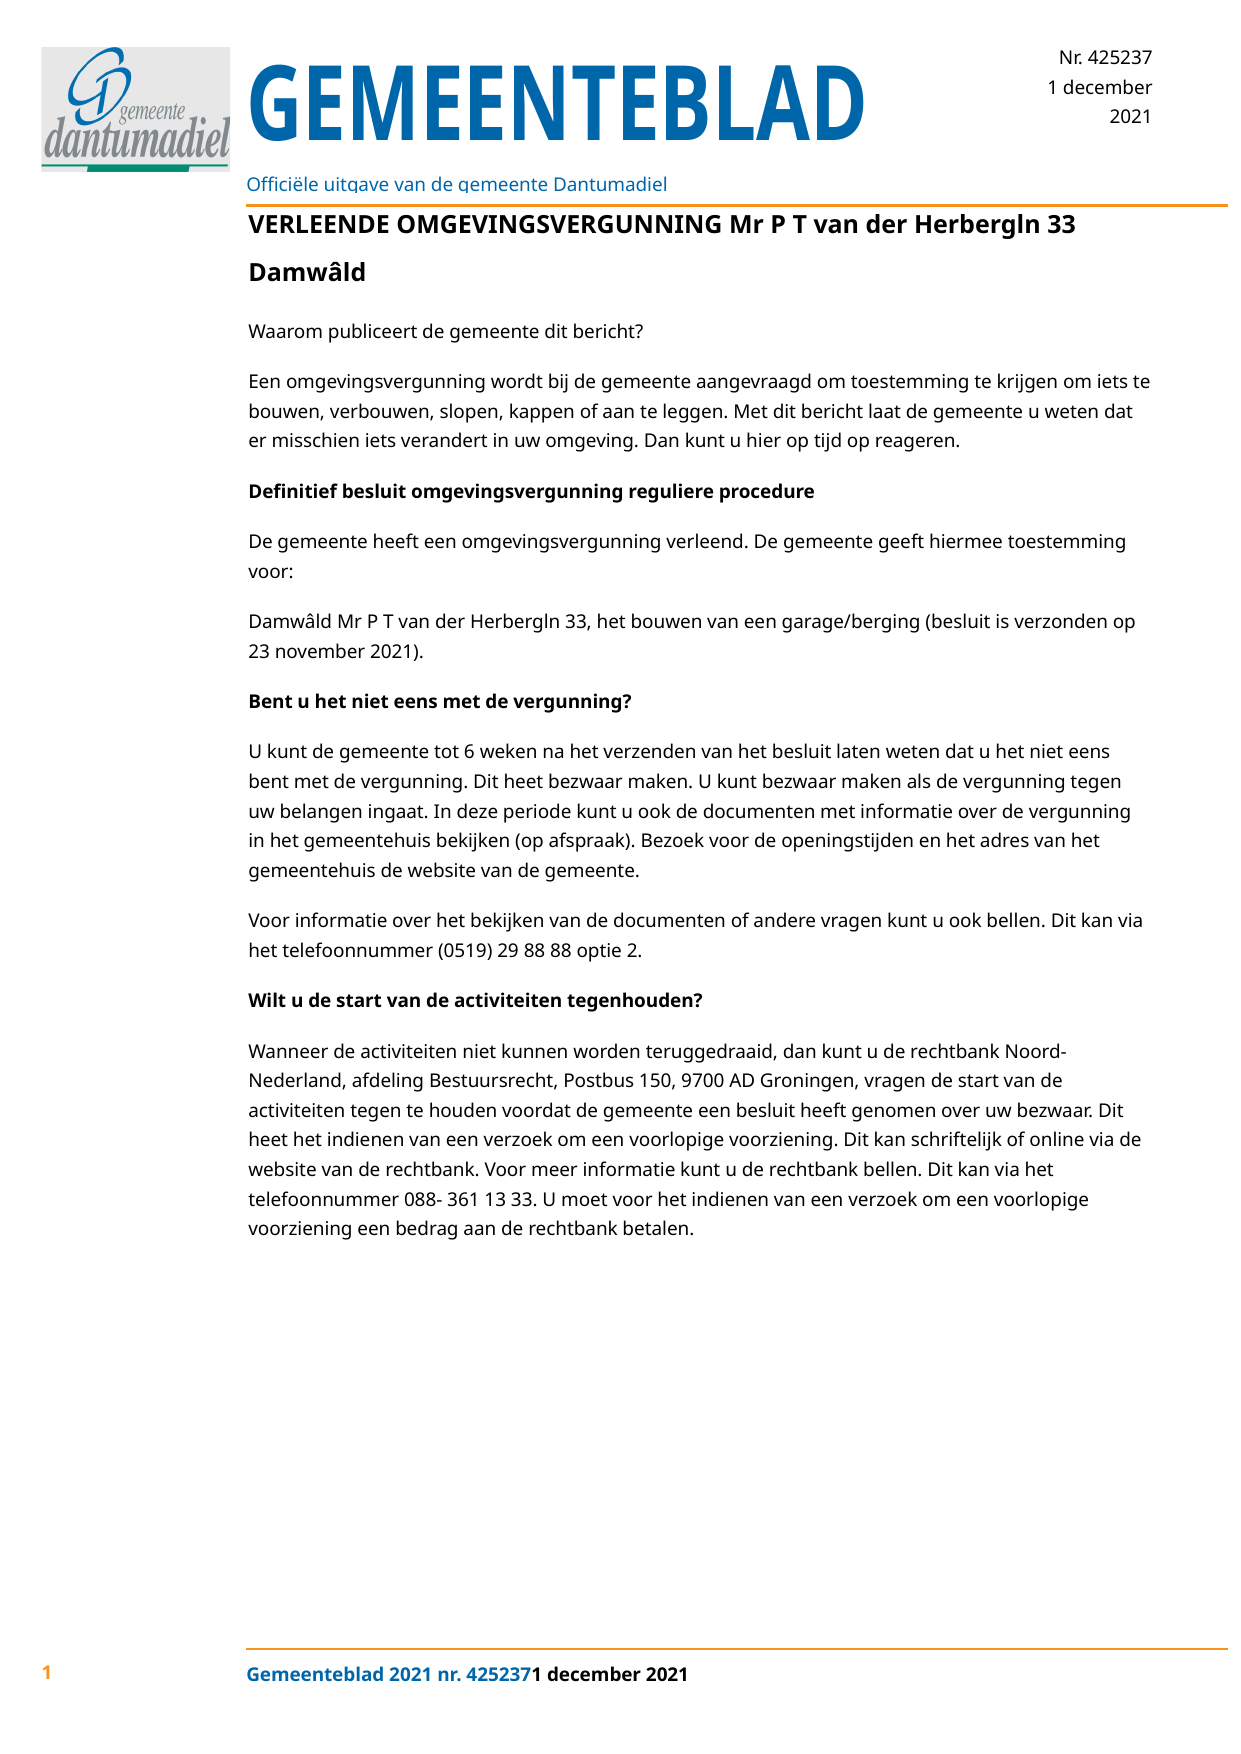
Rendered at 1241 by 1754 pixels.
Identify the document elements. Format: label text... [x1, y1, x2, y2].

text U kunt de gemeente tot 6 weken na het verzenden van het besluit laten weten dat u het niet eens bent met de vergunning. Dit heet bezwaar maken. U kunt bezwaar maken als de vergunning tegen uw belangen ingaat. In deze periode kunt u ook de documenten met informatie over de vergunning in het gemeentehuis bekijken (op afspraak). Bezoek voor de openingstijden en het adres van het gemeentehuis de website van de gemeente. [248, 739, 1152, 883]
text De gemeente heeft een omgevingsvergunning verleend. De gemeente geeft hiermee toestemming voor: [248, 528, 1152, 584]
text Wilt u de start van de activiteiten tegenhouden? [248, 987, 1152, 1013]
text Een omgevingsvergunning wordt bij de gemeente aangevraagd om toestemming te krijgen om iets te bouwen, verbouwen, slopen, kappen of aan te leggen. Met dit bericht laat de gemeente u weten dat er misschien iets verandert in uw omgeving. Dan kunt u hier op tijd op reageren. [248, 368, 1152, 453]
text Bent u het niet eens met de vergunning? [248, 688, 1152, 714]
text Voor informatie over het bekijken van de documenten of andere vragen kunt u ook bellen. Dit kan via het telefoonnummer (0519) 29 88 88 optie 2. [248, 907, 1152, 963]
text VERLEENDE OMGEVINGSVERGUNNING Mr P T van der Herbergln 33 Damwâld [248, 207, 1152, 288]
text Damwâld Mr P T van der Herbergln 33, het bouwen van een garage/berging (besluit is verzonden op 23 november 2021). [248, 608, 1152, 664]
text Wanneer de activiteiten niet kunnen worden teruggedraaid, dan kunt u de rechtbank Noord-Nederland, afdeling Bestuursrecht, Postbus 150, 9700 AD Groningen, vragen de start van de activiteiten tegen te houden voordat de gemeente een besluit heeft genomen over uw bezwaar. Dit heet het indienen van een verzoek om een voorlopige voorziening. Dit kan schriftelijk of online via de website van de rechtbank. Voor meer informatie kunt u de rechtbank bellen. Dit kan via het telefoonnummer 088- 361 13 33. U moet voor het indienen van een verzoek om een voorlopige voorziening een bedrag aan de rechtbank betalen. [248, 1038, 1152, 1241]
text Definitief besluit omgevingsvergunning reguliere procedure [248, 478, 1152, 504]
text Waarom publiceert de gemeente dit bericht? [248, 318, 1152, 344]
picture [41, 47, 231, 172]
